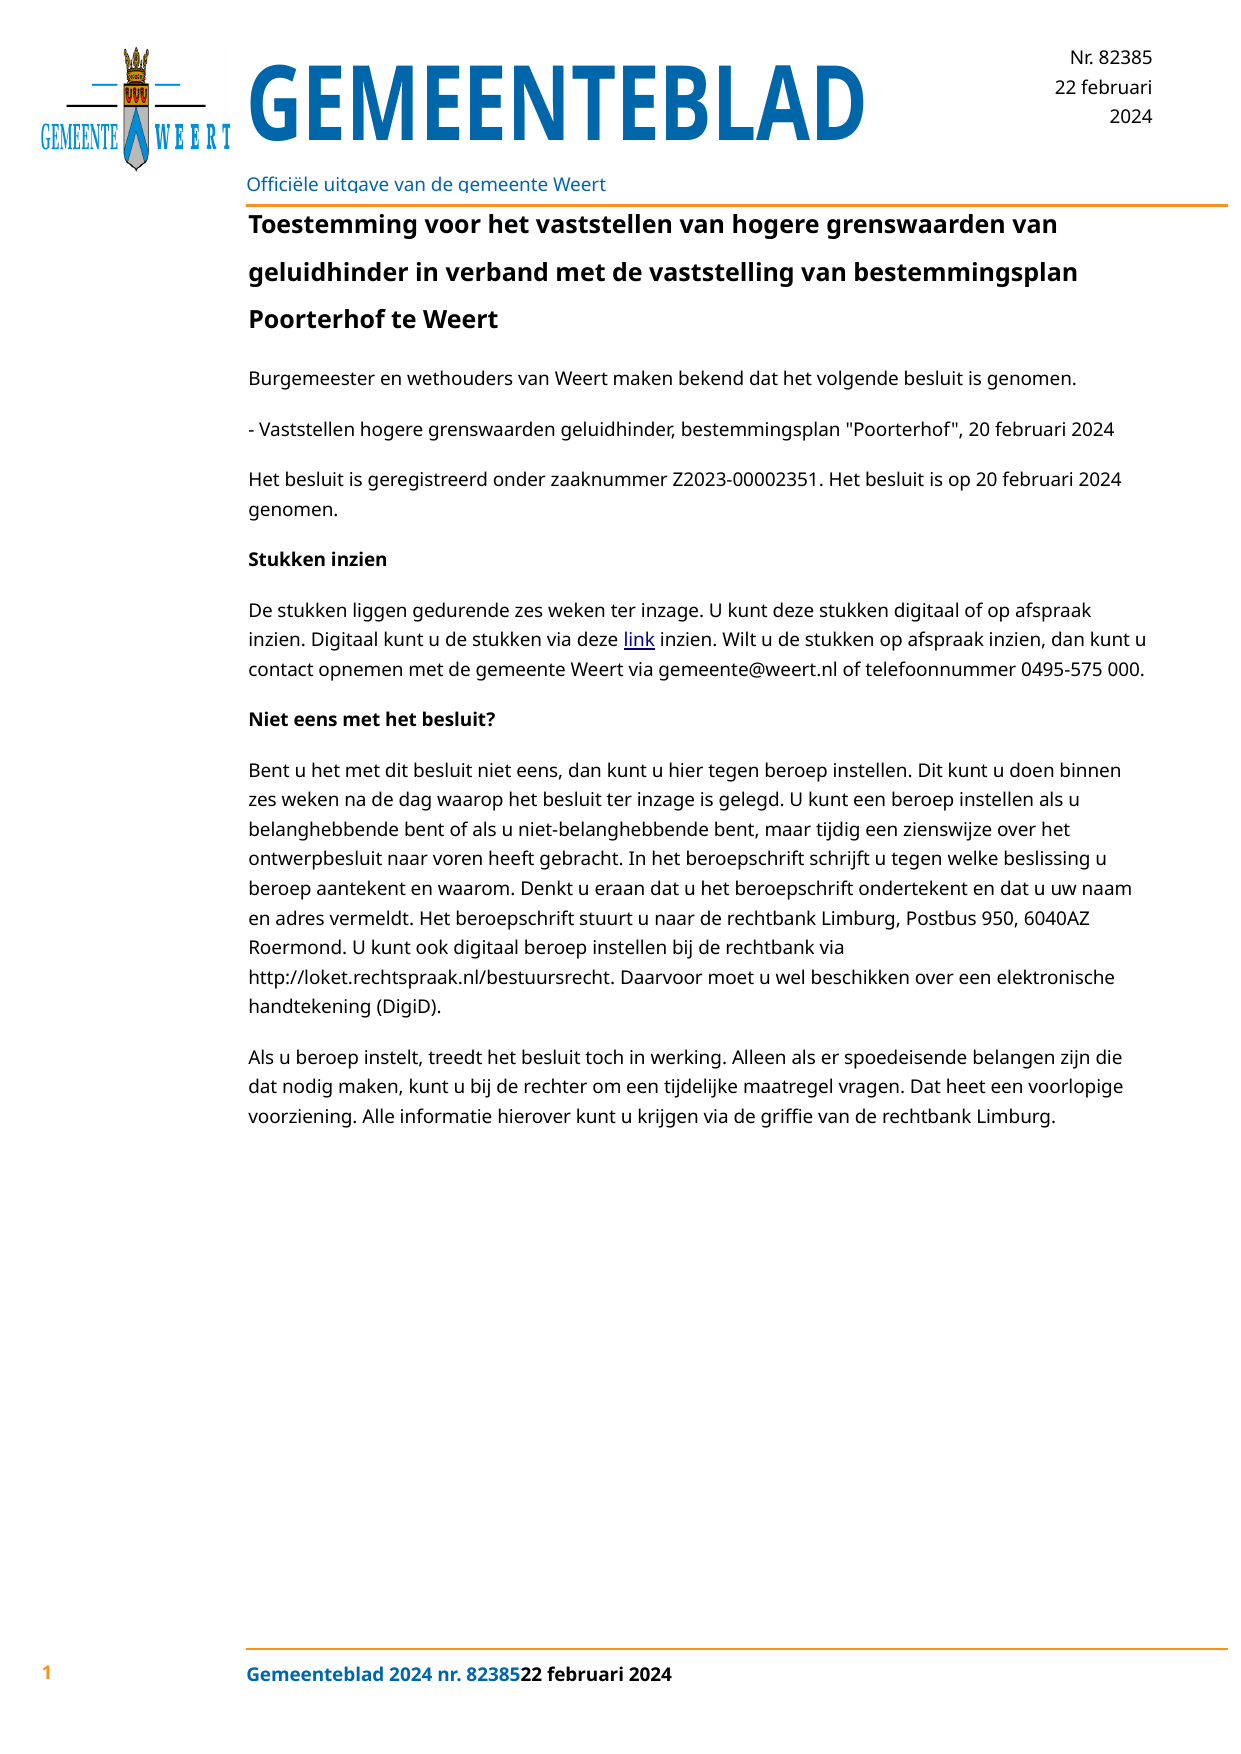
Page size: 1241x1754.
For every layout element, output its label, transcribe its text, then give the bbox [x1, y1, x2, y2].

text De stukken liggen gedurende zes weken ter inzage. U kunt deze stukken digitaal of op afspraak inzien. Digitaal kunt u de stukken via deze link inzien. Wilt u de stukken op afspraak inzien, dan kunt u contact opnemen met de gemeente Weert via gemeente@weert.nl of telefoonnummer 0495-575 000. [248, 597, 1152, 682]
text Stukken inzien [248, 546, 1152, 572]
text Niet eens met het besluit? [248, 706, 1152, 732]
text Als u beroep instelt, treedt het besluit toch in werking. Alleen als er spoedeisende belangen zijn die dat nodig maken, kunt u bij de rechter om een tijdelijke maatregel vragen. Dat heet een voorlopige voorziening. Alle informatie hierover kunt u krijgen via de griffie van de rechtbank Limburg. [248, 1044, 1152, 1129]
text Burgemeester en wethouders van Weert maken bekend dat het volgende besluit is genomen. [248, 366, 1152, 391]
text Toestemming voor het vaststellen van hogere grenswaarden van geluidhinder in verband met de vaststelling van bestemmingsplan Poorterhof te Weert [248, 207, 1152, 336]
text Bent u het met dit besluit niet eens, dan kunt u hier tegen beroep instellen. Dit kunt u doen binnen zes weken na de dag waarop het besluit ter inzage is gelegd. U kunt een beroep instellen als u belanghebbende bent of als u niet-belanghebbende bent, maar tijdig een zienswijze over het ontwerpbesluit naar voren heeft gebracht. In het beroepschrift schrijft u tegen welke beslissing u beroep aantekent en waarom. Denkt u eraan dat u het beroepschrift ondertekent en dat u uw naam en adres vermeldt. Het beroepschrift stuurt u naar de rechtbank Limburg, Postbus 950, 6040AZ Roermond. U kunt ook digitaal beroep instellen bij de rechtbank via http://loket.rechtspraak.nl/bestuursrecht. Daarvoor moet u wel beschikken over een elektronische handtekening (DigiD). [248, 757, 1152, 1019]
picture [41, 47, 231, 172]
text Het besluit is geregistreerd onder zaaknummer Z2023-00002351. Het besluit is op 20 februari 2024 genomen. [248, 466, 1152, 522]
text - Vaststellen hogere grenswaarden geluidhinder, bestemmingsplan "Poorterhof", 20 februari 2024 [248, 416, 1152, 442]
